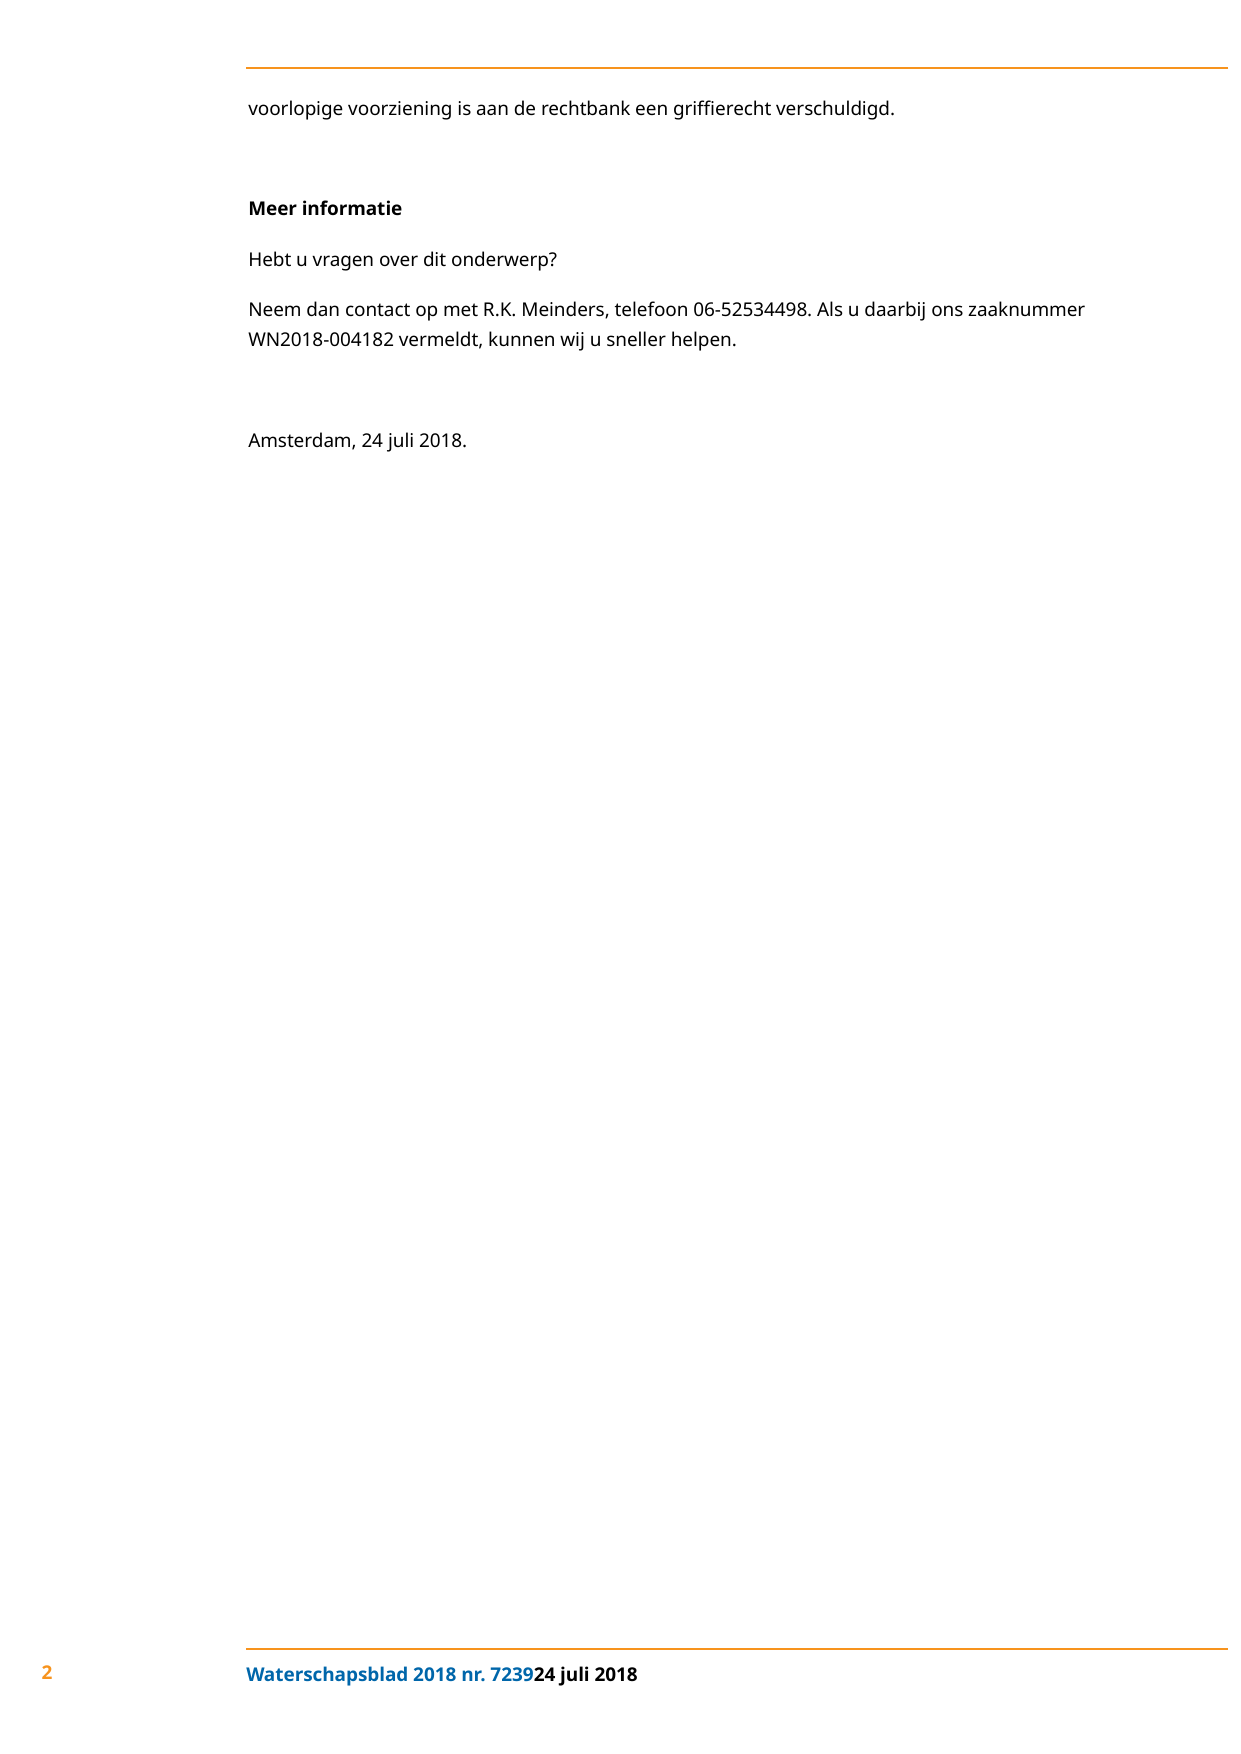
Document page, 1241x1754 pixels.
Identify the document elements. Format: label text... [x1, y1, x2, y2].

text Neem dan contact op met R.K. Meinders, telefoon 06-52534498. Als u daarbij ons zaaknummer WN2018-004182 vermeldt, kunnen wij u sneller helpen. [248, 296, 1152, 352]
picture [41, 47, 231, 172]
text Amsterdam, 24 juli 2018. [248, 427, 1152, 453]
text Hebt u vragen over dit onderwerp? [248, 246, 1152, 272]
text Meer informatie [248, 196, 1152, 221]
text voorlopige voorziening is aan de rechtbank een griffierecht verschuldigd. [248, 95, 1152, 121]
